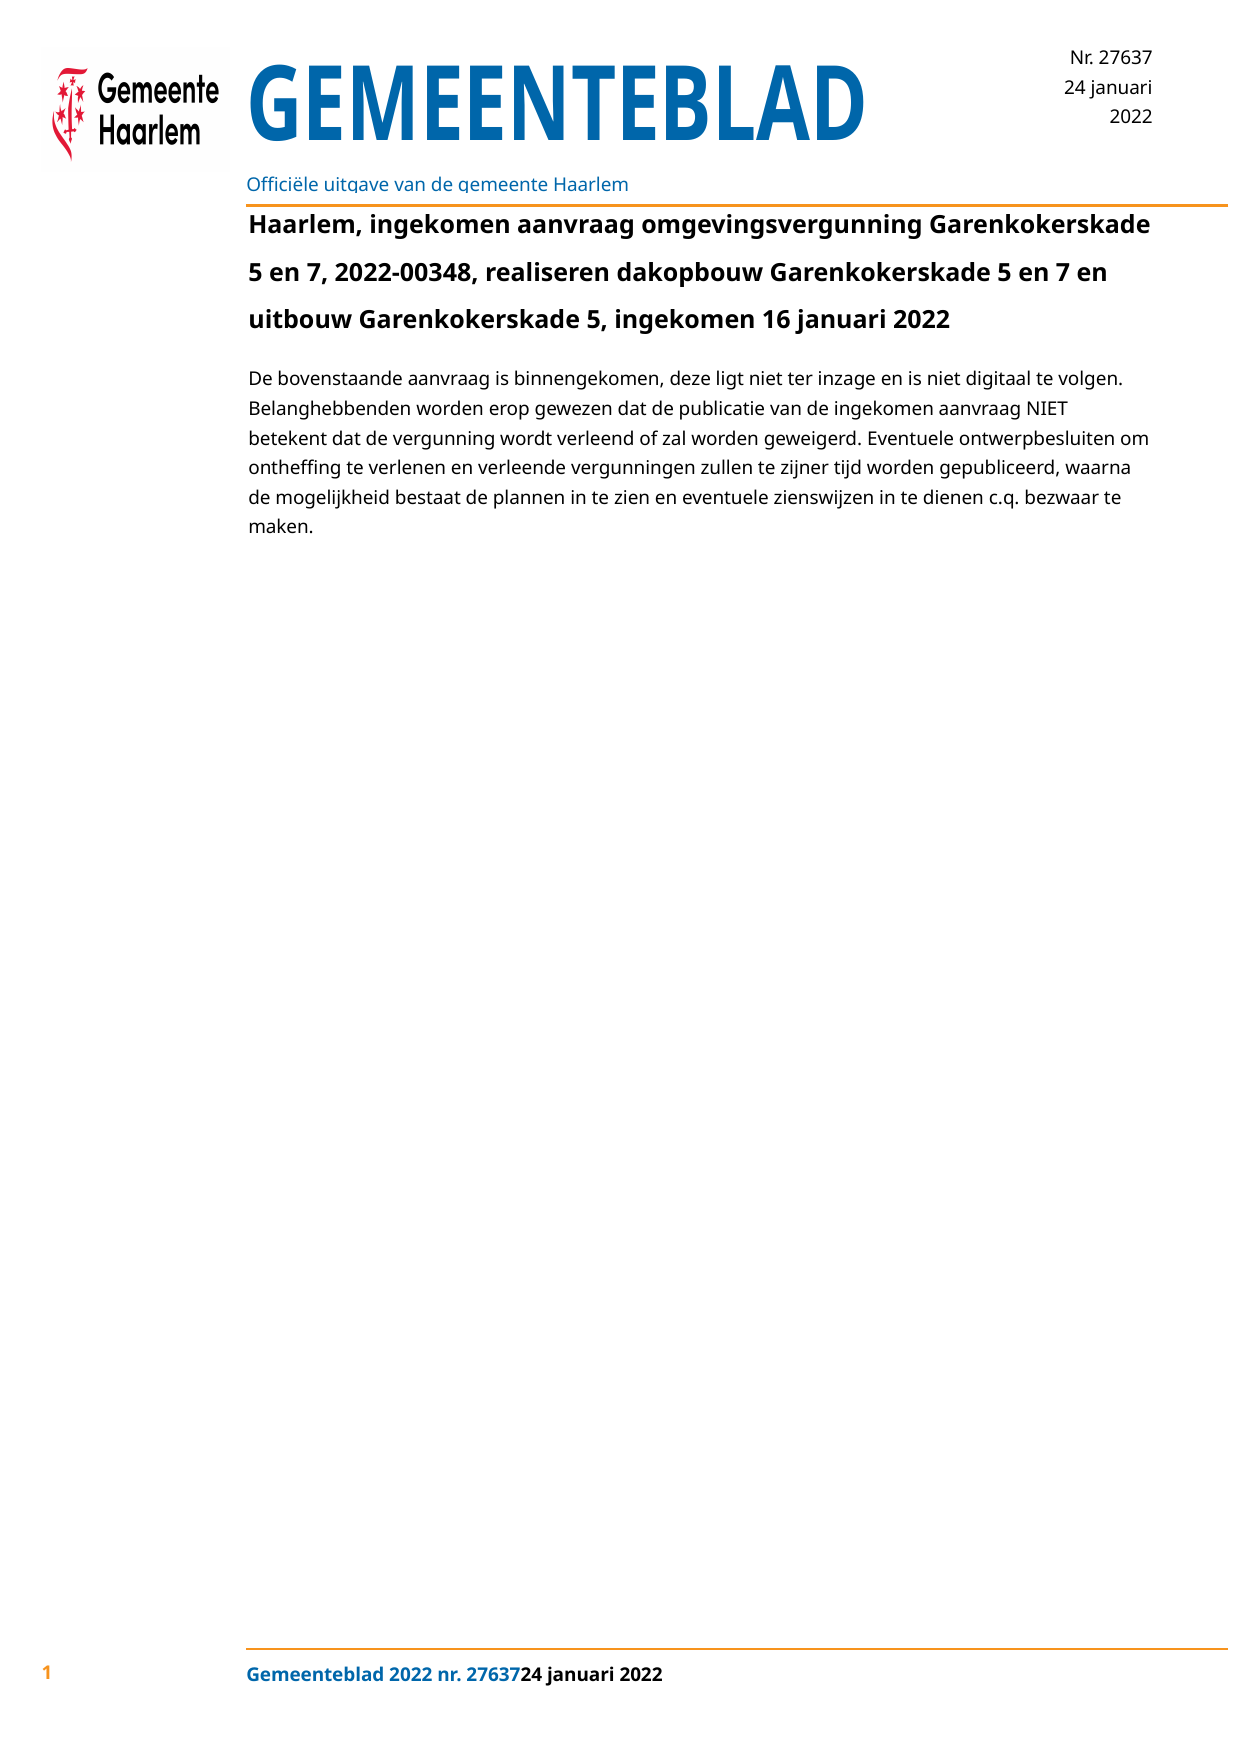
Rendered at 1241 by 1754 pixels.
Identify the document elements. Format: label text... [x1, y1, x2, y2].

text De bovenstaande aanvraag is binnengekomen, deze ligt niet ter inzage en is niet digitaal te volgen. Belanghebbenden worden erop gewezen dat de publicatie van de ingekomen aanvraag NIET betekent dat de vergunning wordt verleend of zal worden geweigerd. Eventuele ontwerpbesluiten om ontheffing te verlenen en verleende vergunningen zullen te zijner tijd worden gepubliceerd, waarna de mogelijkheid bestaat de plannen in te zien en eventuele zienswijzen in te dienen c.q. bezwaar te maken. [248, 366, 1152, 539]
text Haarlem, ingekomen aanvraag omgevingsvergunning Garenkokerskade 5 en 7, 2022-00348, realiseren dakopbouw Garenkokerskade 5 en 7 en uitbouw Garenkokerskade 5, ingekomen 16 januari 2022 [248, 207, 1152, 336]
picture [41, 47, 231, 172]
